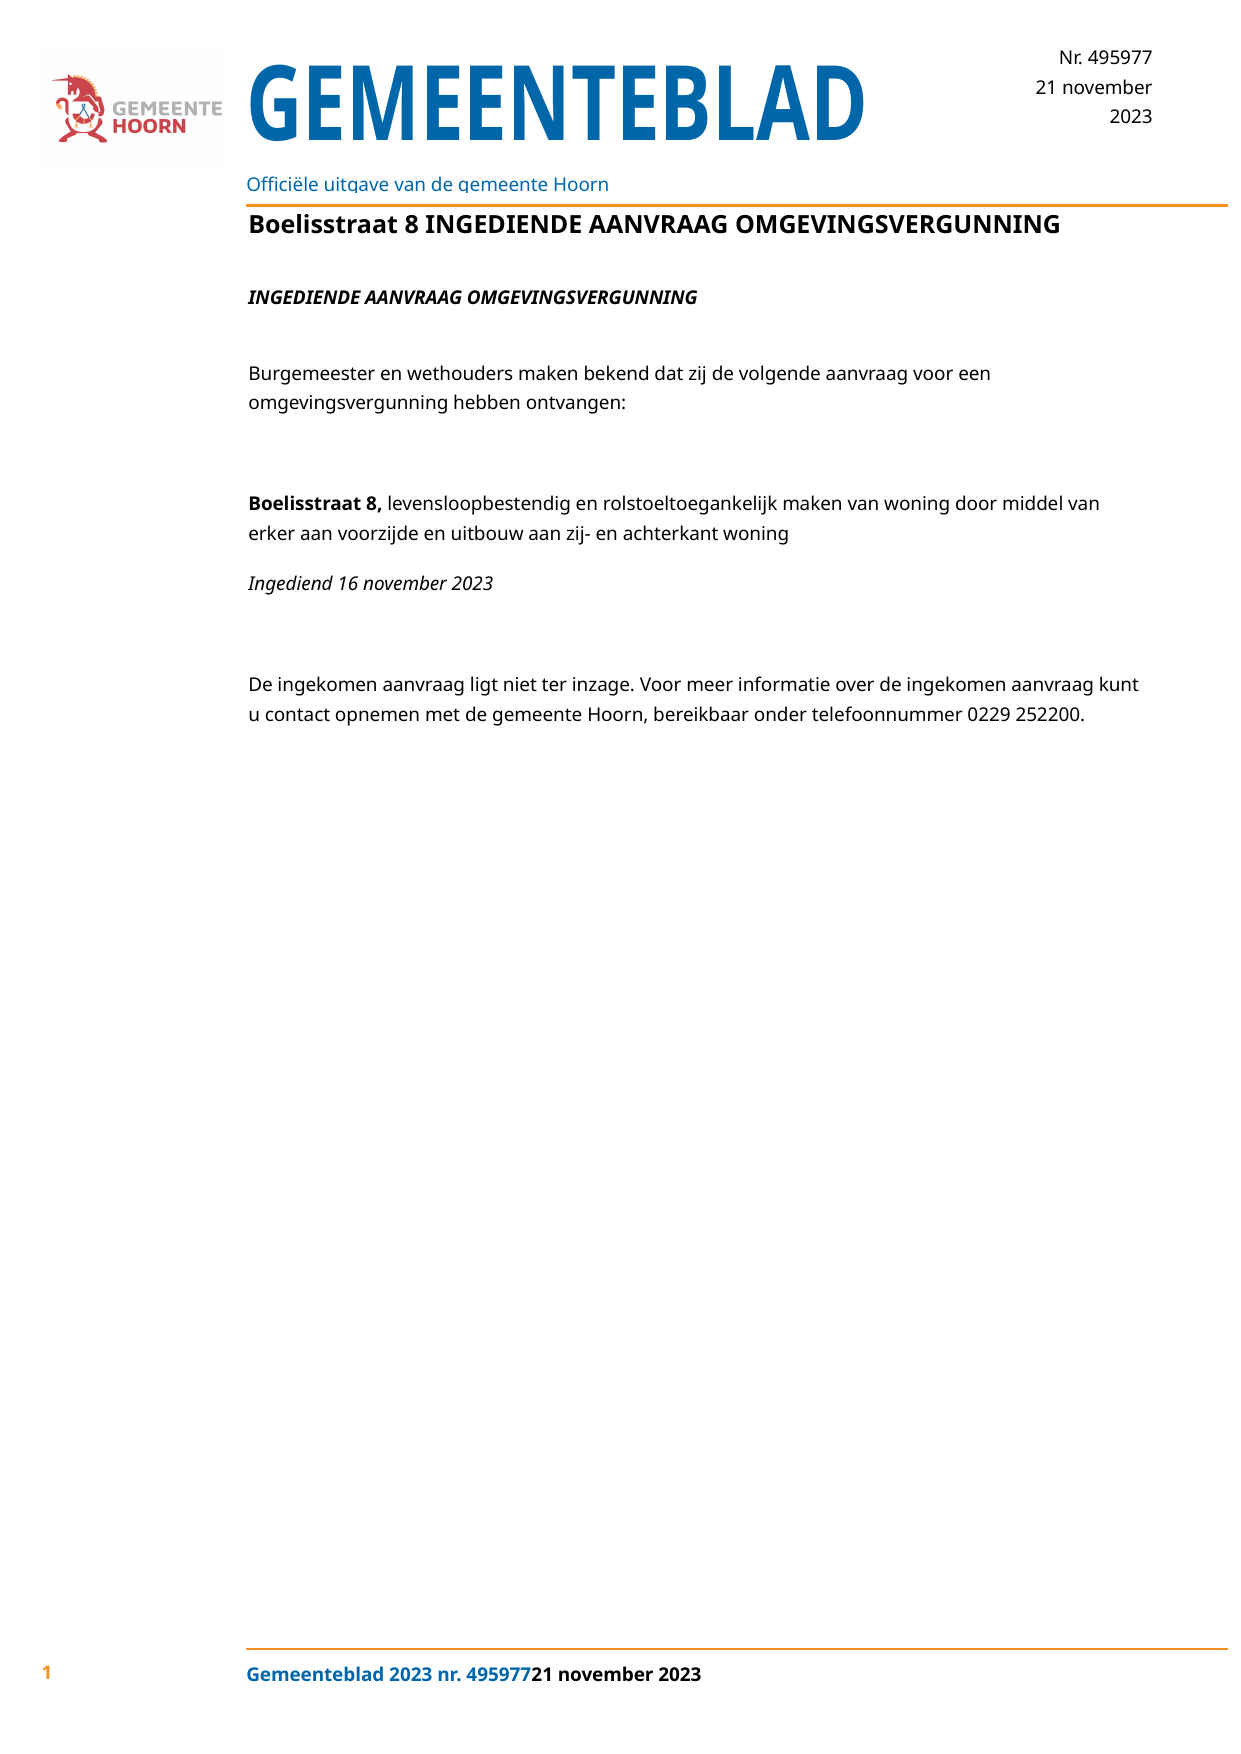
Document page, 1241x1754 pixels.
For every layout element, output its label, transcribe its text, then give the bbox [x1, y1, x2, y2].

text Ingediend 16 november 2023 [248, 570, 1152, 596]
text Boelisstraat 8 INGEDIENDE AANVRAAG OMGEVINGSVERGUNNING [248, 207, 1152, 241]
picture [41, 47, 231, 172]
text De ingekomen aanvraag ligt niet ter inzage. Voor meer informatie over de ingekomen aanvraag kunt u contact opnemen met de gemeente Hoorn, bereikbaar onder telefoonnummer 0229 252200. [248, 671, 1152, 727]
text INGEDIENDE AANVRAAG OMGEVINGSVERGUNNING [248, 284, 1152, 309]
text Burgemeester en wethouders maken bekend dat zij de volgende aanvraag voor een omgevingsvergunning hebben ontvangen: [248, 360, 1152, 415]
text Boelisstraat 8, levensloopbestendig en rolstoeltoegankelijk maken van woning door middel van erker aan voorzijde en uitbouw aan zij- en achterkant woning [248, 490, 1152, 546]
